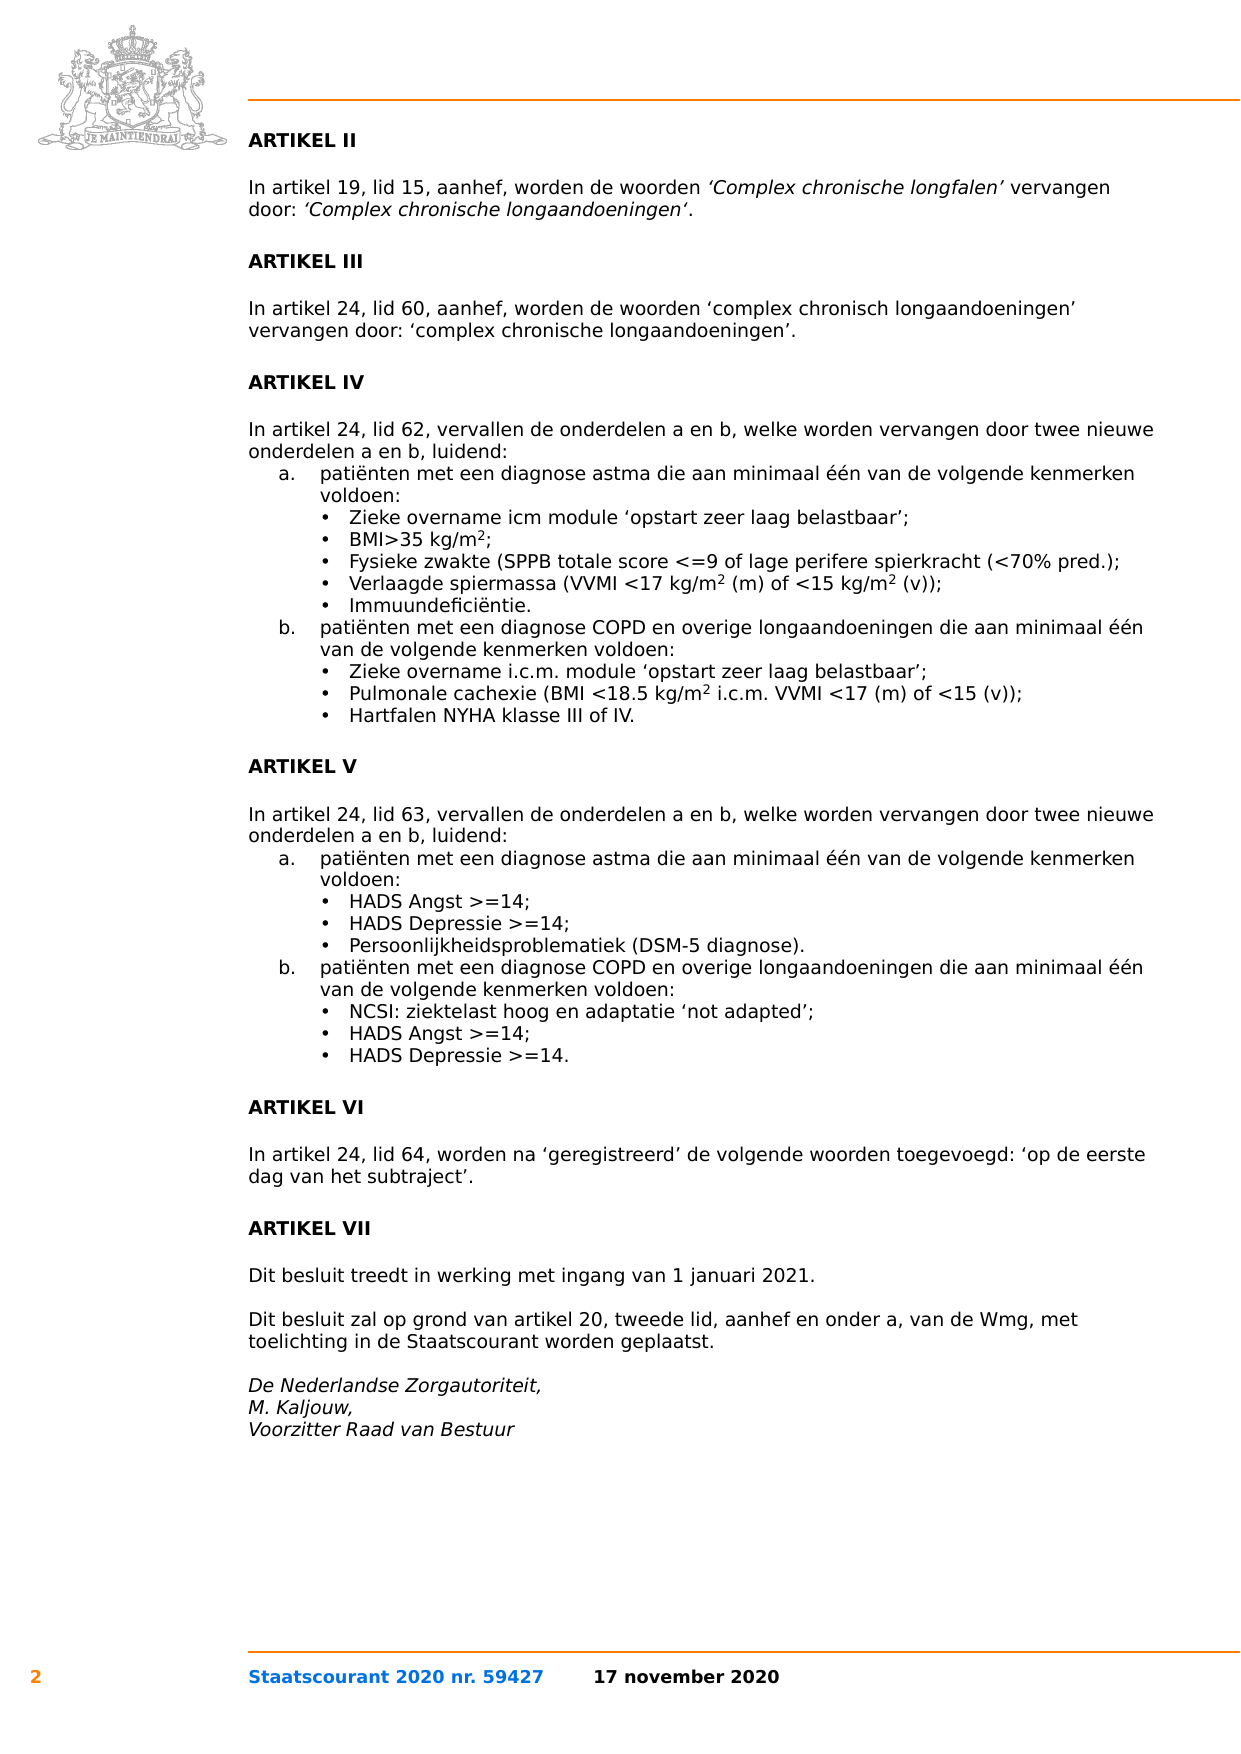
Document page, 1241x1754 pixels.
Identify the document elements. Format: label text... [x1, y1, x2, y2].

text b. patiënten met een diagnose COPD en overige longaandoeningen die aan minimaal één van de volgende kenmerken voldoen: [278, 957, 1163, 1001]
text De Nederlandse Zorgautoriteit, M. Kaljouw, Voorzitter Raad van Bestuur [248, 1375, 1163, 1441]
subtitle ARTIKEL VII [248, 1218, 1163, 1240]
text a. patiënten met een diagnose astma die aan minimaal één van de volgende kenmerken voldoen: [278, 847, 1163, 891]
text In artikel 19, lid 15, aanhef, worden de woorden ‘Complex chronische longfalen’ vervangen door: ‘Complex chronische longaandoeningen‘. [248, 177, 1163, 221]
text In artikel 24, lid 63, vervallen de onderdelen a en b, welke worden vervangen door twee nieuwe onderdelen a en b, luidend: [248, 803, 1163, 847]
subtitle ARTIKEL V [248, 756, 1163, 778]
text • BMI>35 kg/m2; [319, 529, 1163, 551]
text b. patiënten met een diagnose COPD en overige longaandoeningen die aan minimaal één van de volgende kenmerken voldoen: [278, 617, 1163, 661]
text In artikel 24, lid 62, vervallen de onderdelen a en b, welke worden vervangen door twee nieuwe onderdelen a en b, luidend: [248, 419, 1163, 463]
text • Hartfalen NYHA klasse III of IV. [319, 704, 1163, 726]
subtitle ARTIKEL III [248, 251, 1163, 273]
text • HADS Depressie >=14; [319, 913, 1163, 935]
text • NCSI: ziektelast hoog en adaptatie ‘not adapted’; [319, 1001, 1163, 1023]
text In artikel 24, lid 60, aanhef, worden de woorden ‘complex chronisch longaandoeningen’ vervangen door: ‘complex chronische longaandoeningen’. [248, 298, 1163, 342]
text a. patiënten met een diagnose astma die aan minimaal één van de volgende kenmerken voldoen: [278, 463, 1163, 507]
text • Fysieke zwakte (SPPB totale score <=9 of lage perifere spierkracht (<70% pred.); [319, 551, 1163, 573]
text In artikel 24, lid 64, worden na ‘geregistreerd’ de volgende woorden toegevoegd: ‘op de eerste dag van het subtraject’. [248, 1144, 1163, 1188]
text • HADS Angst >=14; [319, 1023, 1163, 1045]
text • HADS Depressie >=14. [319, 1045, 1163, 1067]
subtitle ARTIKEL II [248, 130, 1163, 152]
subtitle ARTIKEL IV [248, 372, 1163, 394]
text Dit besluit zal op grond van artikel 20, tweede lid, aanhef en onder a, van de Wmg, met toelichting in de Staatscourant worden geplaatst. [248, 1309, 1163, 1353]
picture [38, 25, 227, 150]
text • Immuundeficiëntie. [319, 594, 1163, 617]
text Dit besluit treedt in werking met ingang van 1 januari 2021. [248, 1265, 1163, 1287]
text • HADS Angst >=14; [319, 891, 1163, 913]
text • Pulmonale cachexie (BMI <18.5 kg/m2 i.c.m. VVMI <17 (m) of <15 (v)); [319, 682, 1163, 704]
text • Verlaagde spiermassa (VVMI <17 kg/m2 (m) of <15 kg/m2 (v)); [319, 573, 1163, 594]
text • Zieke overname i.c.m. module ‘opstart zeer laag belastbaar’; [319, 661, 1163, 682]
text • Persoonlijkheidsproblematiek (DSM-5 diagnose). [319, 935, 1163, 957]
text • Zieke overname icm module ‘opstart zeer laag belastbaar’; [319, 507, 1163, 529]
subtitle ARTIKEL VI [248, 1097, 1163, 1119]
